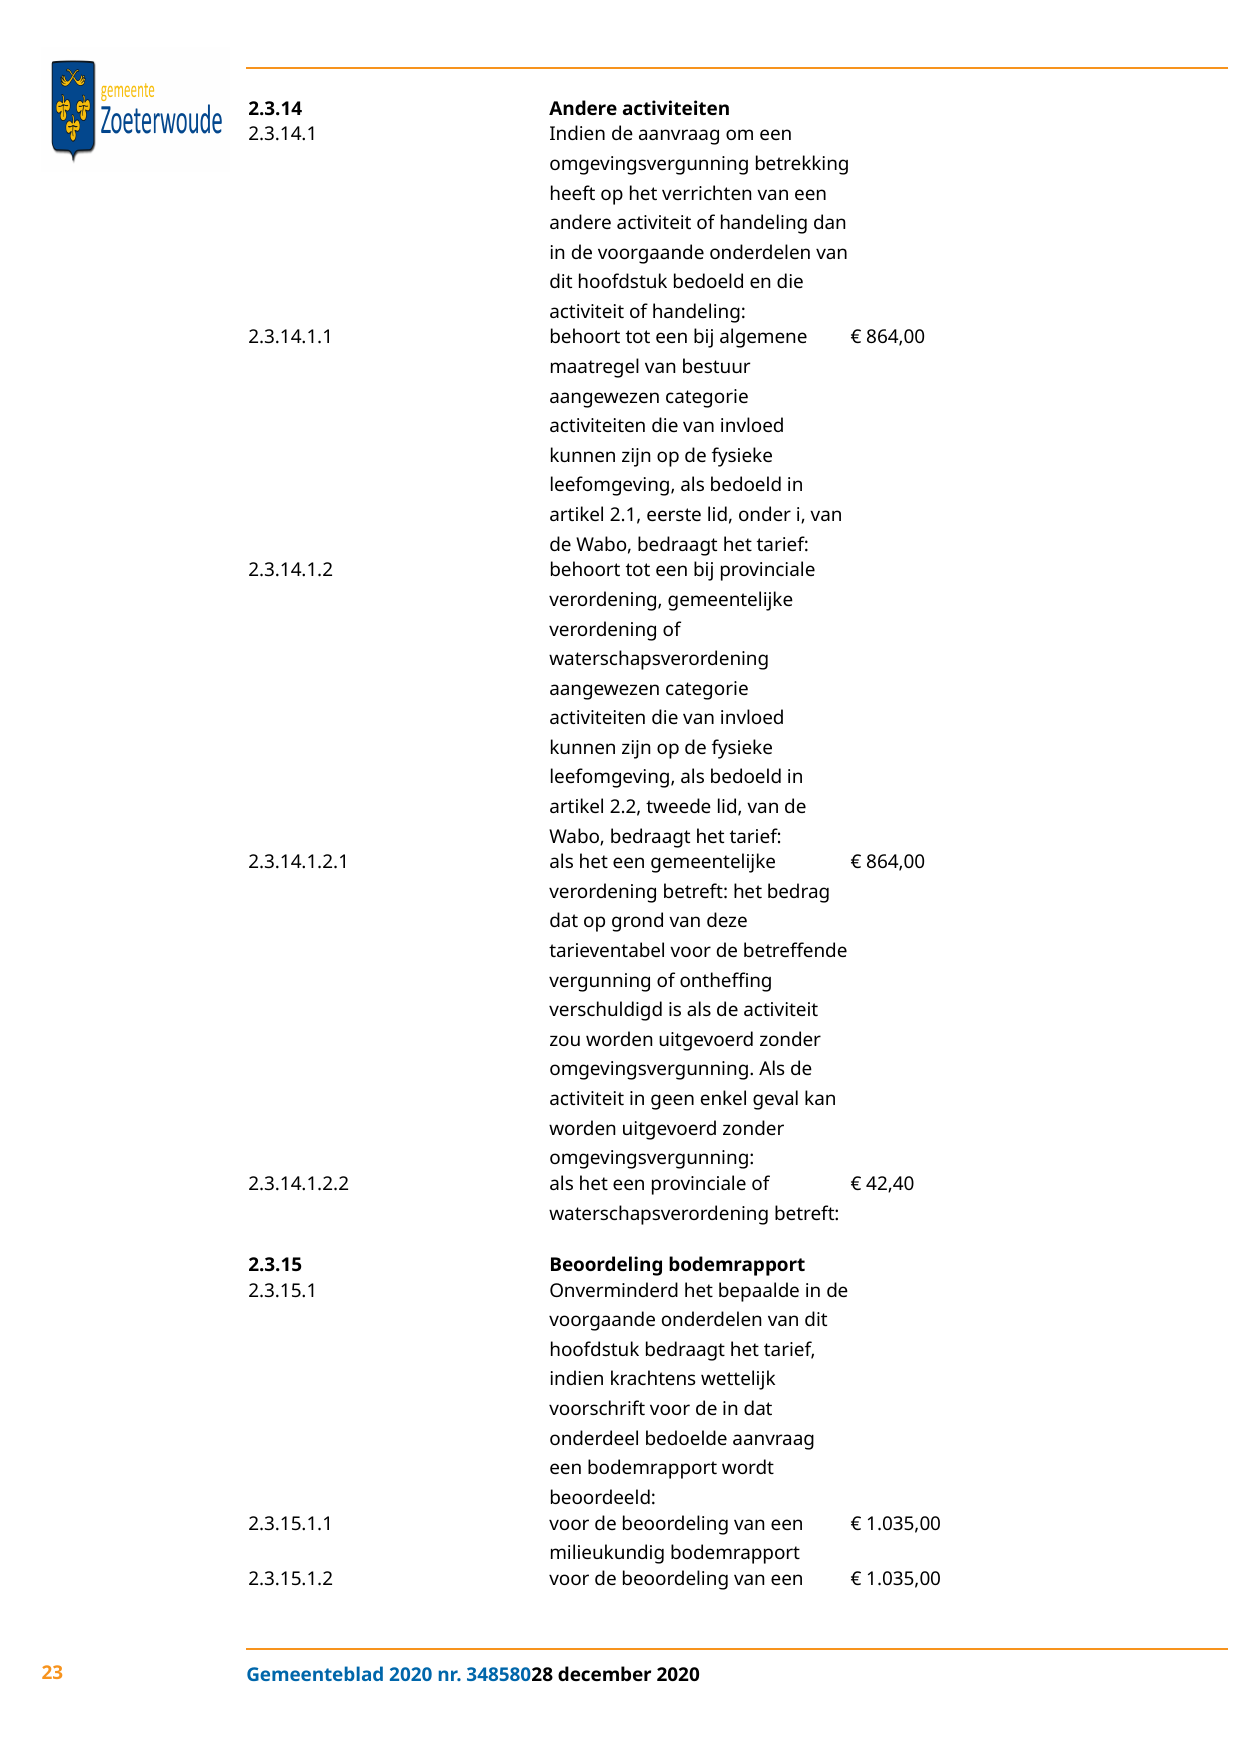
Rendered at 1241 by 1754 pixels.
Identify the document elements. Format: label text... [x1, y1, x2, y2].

table_cell Onverminderd het bepaalde in de voorgaande onderdelen van dit hoofdstuk bedraagt het tarief, indien krachtens wettelijk voorschrift voor de in dat onderdeel bedoelde aanvraag een bodemrapport wordt beoordeeld: [549, 1277, 850, 1510]
table_cell 2.3.15.1 [248, 1277, 549, 1510]
table_cell voor de beoordeling van een milieukundig bodemrapport [549, 1510, 850, 1565]
table_cell [549, 1225, 850, 1251]
table_cell 2.3.14.1 [248, 121, 549, 324]
table_cell behoort tot een bij algemene maatregel van bestuur aangewezen categorie activiteiten die van invloed kunnen zijn op de fysieke leefomgeving, als bedoeld in artikel 2.1, eerste lid, onder i, van de Wabo, bedraagt het tarief: [549, 324, 850, 557]
table_cell € 1.035,00 [850, 1565, 1152, 1591]
table_cell Beoordeling bodemrapport [549, 1251, 850, 1277]
table_cell Andere activiteiten [549, 95, 850, 121]
table_cell als het een provinciale of waterschapsverordening betreft: [549, 1170, 850, 1225]
table_cell € 864,00 [850, 324, 1152, 557]
table_cell Indien de aanvraag om een omgevingsvergunning betrekking heeft op het verrichten van een andere activiteit of handeling dan in de voorgaande onderdelen van dit hoofdstuk bedoeld en die activiteit of handeling: [549, 121, 850, 324]
table_cell 2.3.14.1.2.1 [248, 849, 549, 1170]
table_cell [850, 1225, 1152, 1251]
table_cell 2.3.14.1.2.2 [248, 1170, 549, 1225]
table_cell behoort tot een bij provinciale verordening, gemeentelijke verordening of waterschapsverordening aangewezen categorie activiteiten die van invloed kunnen zijn op de fysieke leefomgeving, als bedoeld in artikel 2.2, tweede lid, van de Wabo, bedraagt het tarief: [549, 557, 850, 848]
table_cell [248, 1225, 549, 1251]
table_cell [850, 1251, 1152, 1277]
table_cell 2.3.15.1.1 [248, 1510, 549, 1565]
table_cell € 864,00 [850, 849, 1152, 1170]
table_cell [850, 121, 1152, 324]
table_cell [850, 557, 1152, 848]
table_cell € 1.035,00 [850, 1510, 1152, 1565]
table_cell € 42,40 [850, 1170, 1152, 1225]
table_cell 2.3.14.1.1 [248, 324, 549, 557]
table_cell 2.3.14 [248, 95, 549, 121]
table_cell 2.3.15.1.2 [248, 1565, 549, 1591]
table_cell als het een gemeentelijke verordening betreft: het bedrag dat op grond van deze tarieventabel voor de betreffende vergunning of ontheffing verschuldigd is als de activiteit zou worden uitgevoerd zonder omgevingsvergunning. Als de activiteit in geen enkel geval kan worden uitgevoerd zonder omgevingsvergunning: [549, 849, 850, 1170]
table_cell 2.3.14.1.2 [248, 557, 549, 848]
table_cell 2.3.15 [248, 1251, 549, 1277]
picture [41, 47, 231, 172]
table_cell [850, 1277, 1152, 1510]
table_cell voor de beoordeling van een [549, 1565, 850, 1591]
table_cell [850, 95, 1152, 121]
